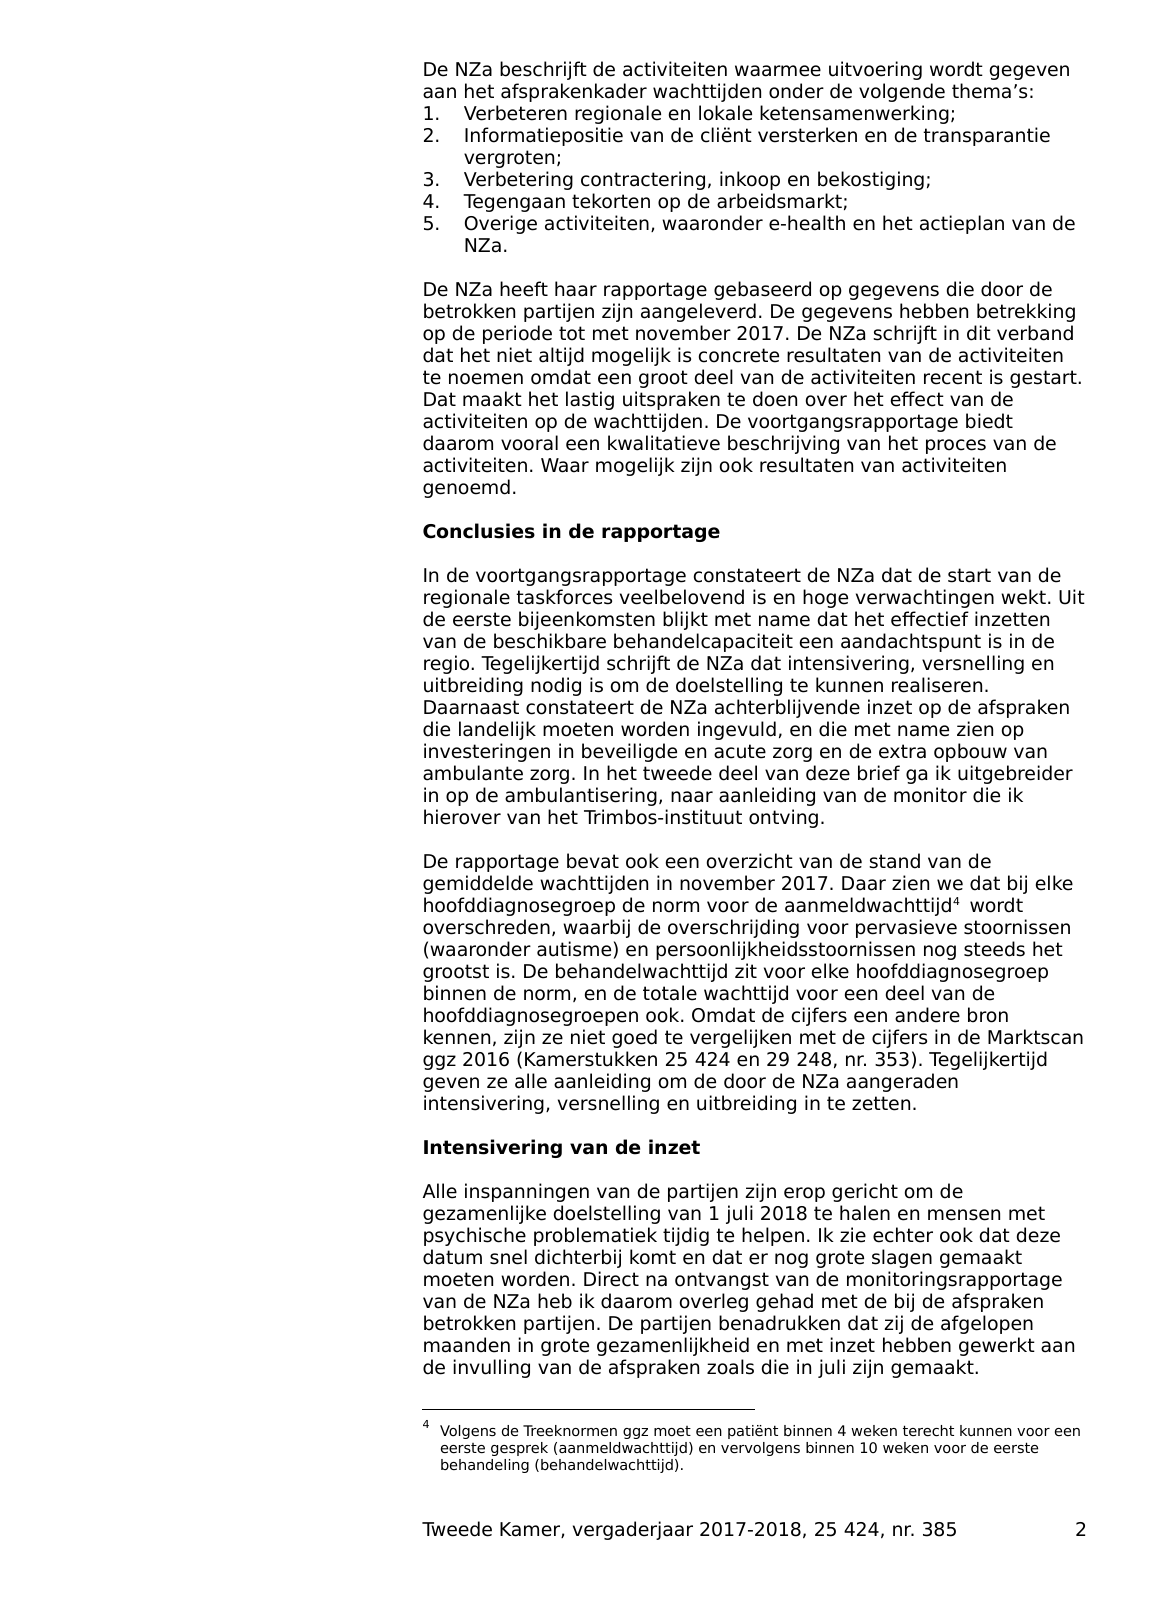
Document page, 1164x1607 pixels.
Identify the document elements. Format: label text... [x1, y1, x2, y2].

text 2. Informatiepositie van de cliënt versterken en de transparantie vergroten; [422, 125, 1087, 169]
text 4. Tegengaan tekorten op de arbeidsmarkt; [422, 191, 1087, 213]
subtitle Intensivering van de inzet [422, 1137, 1087, 1159]
text De rapportage bevat ook een overzicht van de stand van de gemiddelde wachttijden in november 2017. Daar zien we dat bij elke hoofddiagnosegroep de norm voor de aanmeldwachttijd wordt overschreden, waarbij de overschrijding voor pervasieve stoornissen (waaronder autisme) en persoonlijkheidsstoornissen nog steeds het grootst is. De behandelwachttijd zit voor elke hoofddiagnosegroep binnen de norm, en de totale wachttijd voor een deel van de hoofddiagnosegroepen ook. Omdat de cijfers een andere bron kennen, zijn ze niet goed te vergelijken met de cijfers in de Marktscan ggz 2016 (Kamerstukken 25 424 en 29 248, nr. 353). Tegelijkertijd geven ze alle aanleiding om de door de NZa aangeraden intensivering, versnelling en uitbreiding in te zetten. [422, 851, 1087, 1115]
text Alle inspanningen van de partijen zijn erop gericht om de gezamenlijke doelstelling van 1 juli 2018 te halen en mensen met psychische problematiek tijdig te helpen. Ik zie echter ook dat deze datum snel dichterbij komt en dat er nog grote slagen gemaakt moeten worden. Direct na ontvangst van de monitoringsrapportage van de NZa heb ik daarom overleg gehad met de bij de afspraken betrokken partijen. De partijen benadrukken dat zij de afgelopen maanden in grote gezamenlijkheid en met inzet hebben gewerkt aan de invulling van de afspraken zoals die in juli zijn gemaakt. [422, 1181, 1087, 1379]
text De NZa heeft haar rapportage gebaseerd op gegevens die door de betrokken partijen zijn aangeleverd. De gegevens hebben betrekking op de periode tot met november 2017. De NZa schrijft in dit verband dat het niet altijd mogelijk is concrete resultaten van de activiteiten te noemen omdat een groot deel van de activiteiten recent is gestart. Dat maakt het lastig uitspraken te doen over het effect van de activiteiten op de wachttijden. De voortgangsrapportage biedt daarom vooral een kwalitatieve beschrijving van het proces van de activiteiten. Waar mogelijk zijn ook resultaten van activiteiten genoemd. [422, 279, 1087, 499]
subtitle Conclusies in de rapportage [422, 521, 1087, 543]
text Volgens de Treeknormen ggz moet een patiënt binnen 4 weken terecht kunnen voor een eerste gesprek (aanmeldwachttijd) en vervolgens binnen 10 weken voor de eerste behandeling (behandelwachttijd). [422, 1418, 1087, 1474]
text 5. Overige activiteiten, waaronder e-health en het actieplan van de NZa. [422, 213, 1087, 257]
text 1. Verbeteren regionale en lokale ketensamenwerking; [422, 103, 1087, 125]
text In de voortgangsrapportage constateert de NZa dat de start van de regionale taskforces veelbelovend is en hoge verwachtingen wekt. Uit de eerste bijeenkomsten blijkt met name dat het effectief inzetten van de beschikbare behandelcapaciteit een aandachtspunt is in de regio. Tegelijkertijd schrijft de NZa dat intensivering, versnelling en uitbreiding nodig is om de doelstelling te kunnen realiseren. Daarnaast constateert de NZa achterblijvende inzet op de afspraken die landelijk moeten worden ingevuld, en die met name zien op investeringen in beveiligde en acute zorg en de extra opbouw van ambulante zorg. In het tweede deel van deze brief ga ik uitgebreider in op de ambulantisering, naar aanleiding van de monitor die ik hierover van het Trimbos-instituut ontving. [422, 565, 1087, 829]
text De NZa beschrijft de activiteiten waarmee uitvoering wordt gegeven aan het afsprakenkader wachttijden onder de volgende thema’s: [422, 59, 1087, 103]
text 3. Verbetering contractering, inkoop en bekostiging; [422, 169, 1087, 191]
